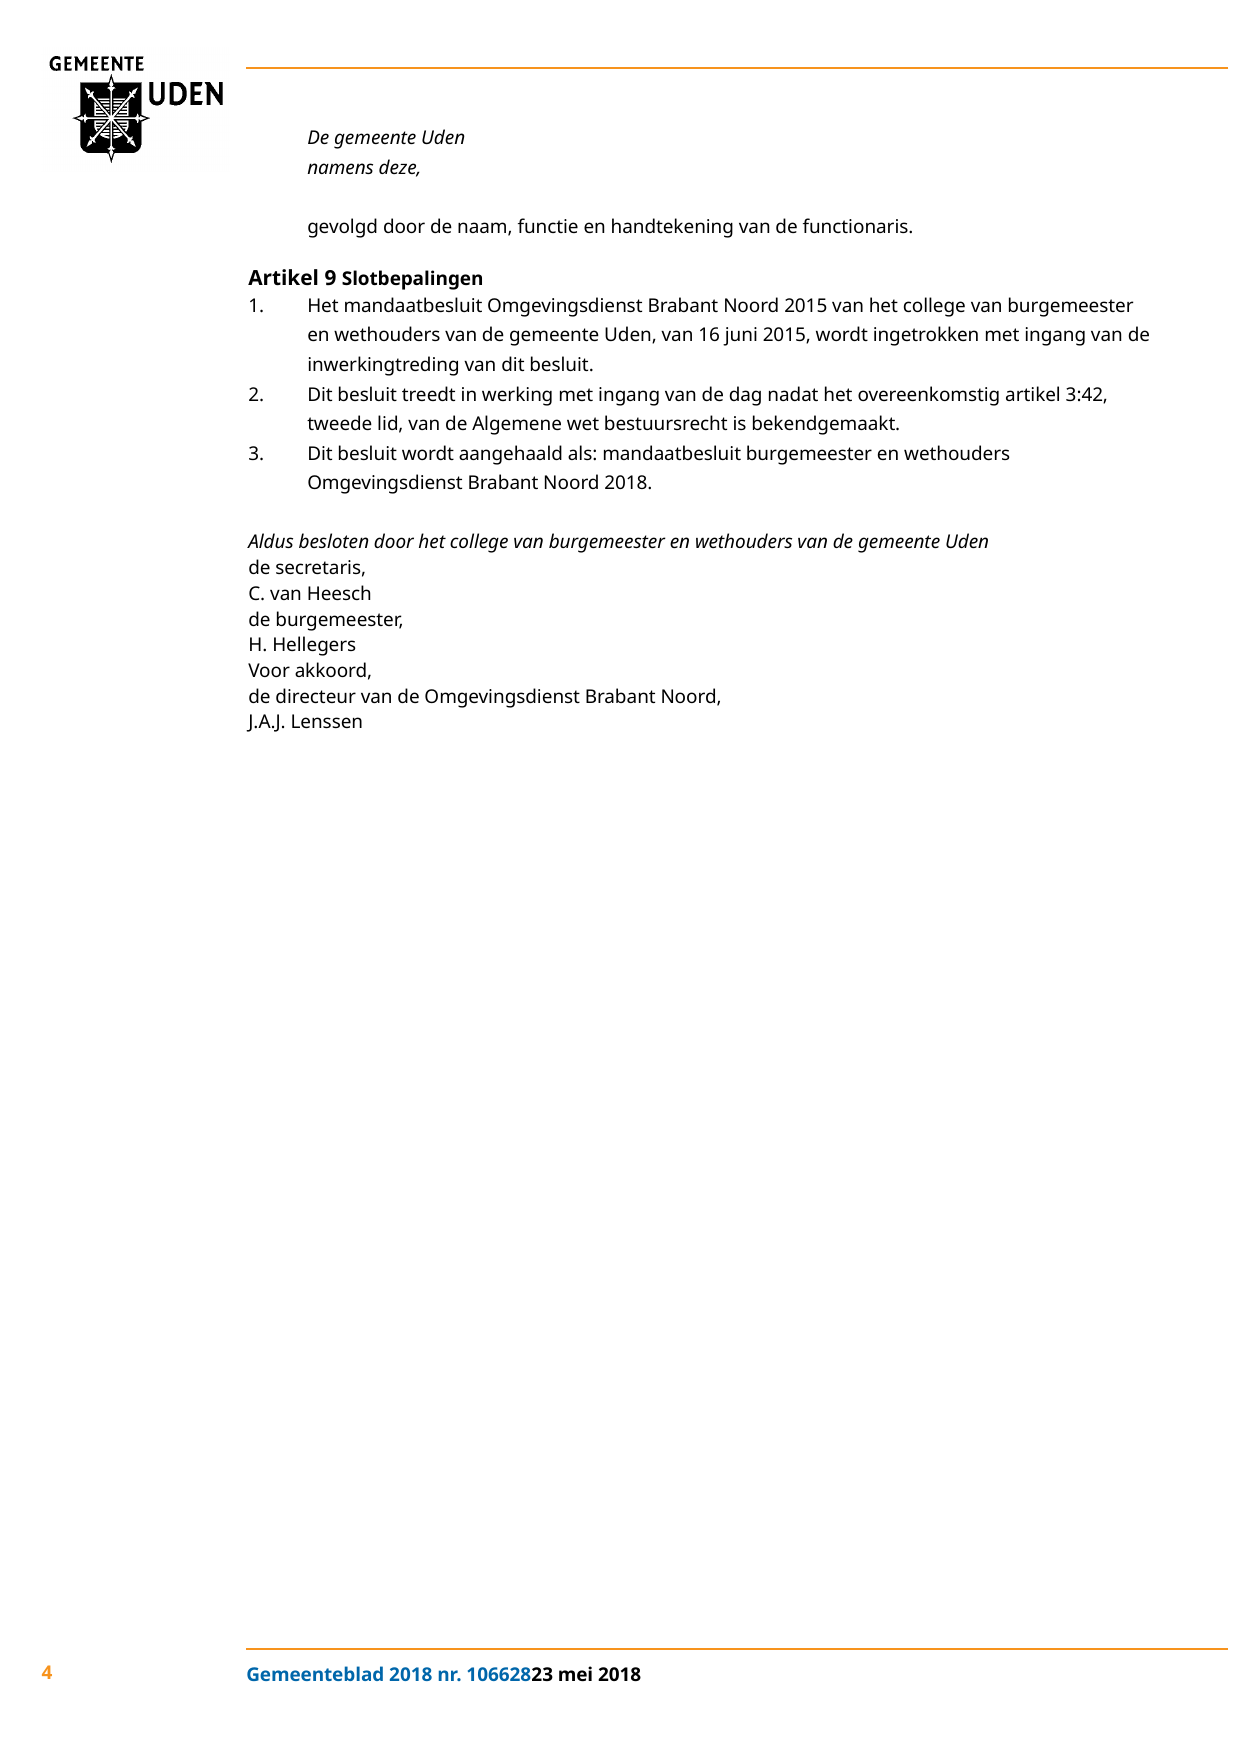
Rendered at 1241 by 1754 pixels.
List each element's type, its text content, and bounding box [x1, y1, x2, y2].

list Het mandaatbesluit Omgevingsdienst Brabant Noord 2015 van het college van burgemeester en wethouders van de gemeente Uden, van 16 juni 2015, wordt ingetrokken met ingang van de inwerkingtreding van dit besluit. [248, 292, 1152, 377]
list Dit besluit treedt in werking met ingang van de dag nadat het overeenkomstig artikel 3:42, tweede lid, van de Algemene wet bestuursrecht is bekendgemaakt. [248, 381, 1152, 436]
picture [41, 47, 231, 172]
list De gemeente Uden [248, 124, 1152, 150]
list namens deze, [248, 154, 1152, 180]
text Artikel 9 Slotbepalingen [248, 263, 1152, 292]
list Dit besluit wordt aangehaald als: mandaatbesluit burgemeester en wethouders Omgevingsdienst Brabant Noord 2018. [248, 440, 1152, 495]
list gevolgd door de naam, functie en handtekening van de functionaris. [248, 213, 1152, 239]
text C. van Heesch [248, 580, 1152, 606]
text de burgemeester, [248, 606, 1152, 632]
text H. Hellegers [248, 632, 1152, 657]
text Aldus besloten door het college van burgemeester en wethouders van de gemeente Uden [248, 529, 1152, 554]
text J.A.J. Lenssen [248, 709, 1152, 734]
text de directeur van de Omgevingsdienst Brabant Noord, [248, 683, 1152, 709]
text de secretaris, [248, 554, 1152, 580]
text Voor akkoord, [248, 657, 1152, 683]
